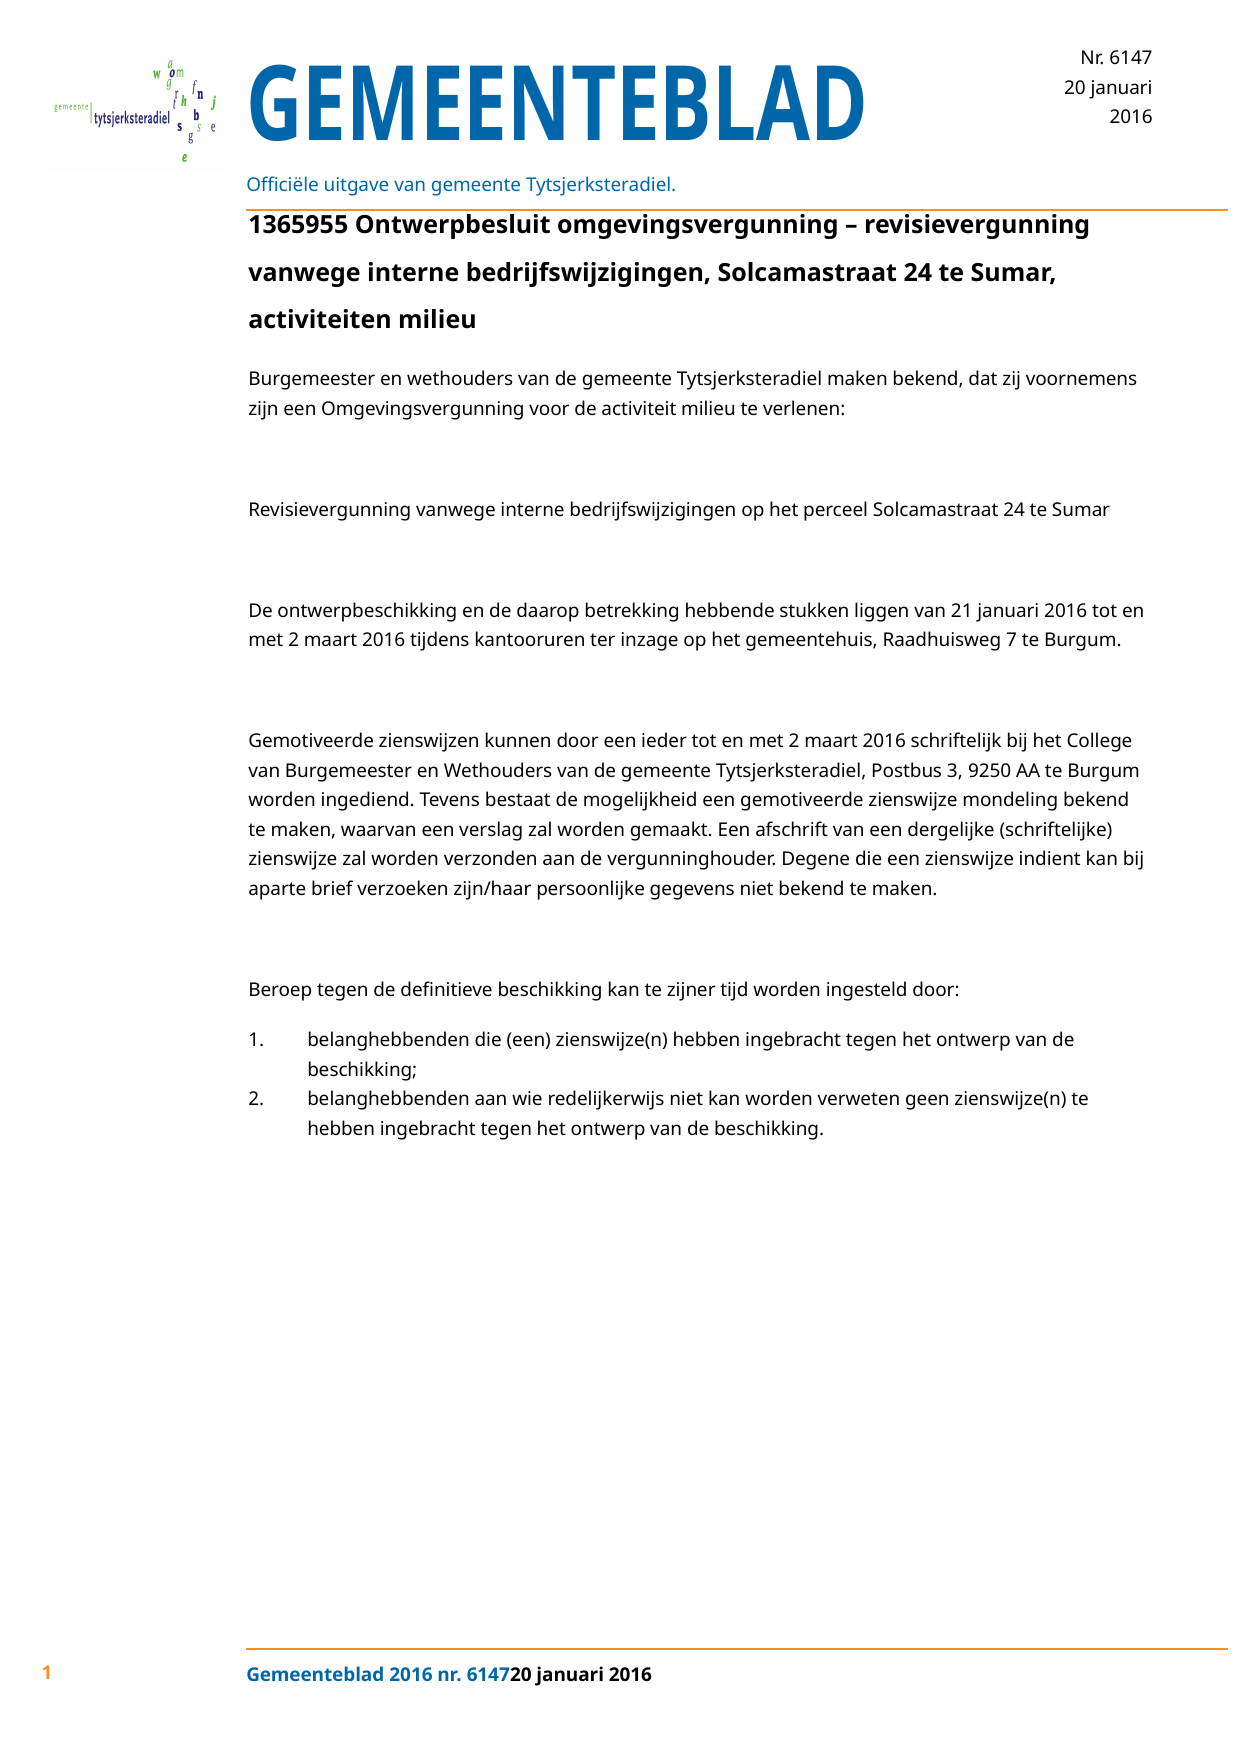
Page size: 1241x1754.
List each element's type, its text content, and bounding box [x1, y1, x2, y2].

text De ontwerpbeschikking en de daarop betrekking hebbende stukken liggen van 21 januari 2016 tot en met 2 maart 2016 tijdens kantooruren ter inzage op het gemeentehuis, Raadhuisweg 7 te Burgum. [248, 597, 1152, 652]
text Beroep tegen de definitieve beschikking kan te zijner tijd worden ingesteld door: [248, 976, 1152, 1002]
picture [41, 47, 231, 172]
list belanghebbenden aan wie redelijkerwijs niet kan worden verweten geen zienswijze(n) te hebben ingebracht tegen het ontwerp van de beschikking. [248, 1086, 1152, 1141]
text 1365955 Ontwerpbesluit omgevingsvergunning – revisievergunning vanwege interne bedrijfswijzigingen, Solcamastraat 24 te Sumar, activiteiten milieu [248, 211, 1152, 336]
text Burgemeester en wethouders van de gemeente Tytsjerksteradiel maken bekend, dat zij voornemens zijn een Omgevingsvergunning voor de activiteit milieu te verlenen: [248, 366, 1152, 421]
text Gemotiveerde zienswijzen kunnen door een ieder tot en met 2 maart 2016 schriftelijk bij het College van Burgemeester en Wethouders van de gemeente Tytsjerksteradiel, Postbus 3, 9250 AA te Burgum worden ingediend. Tevens bestaat de mogelijkheid een gemotiveerde zienswijze mondeling bekend te maken, waarvan een verslag zal worden gemaakt. Een afschrift van een dergelijke (schriftelijke) zienswijze zal worden verzonden aan de vergunninghouder. Degene die een zienswijze indient kan bij aparte brief verzoeken zijn/haar persoonlijke gegevens niet bekend te maken. [248, 727, 1152, 901]
list belanghebbenden die (een) zienswijze(n) hebben ingebracht tegen het ontwerp van de beschikking; [248, 1026, 1152, 1082]
text Revisievergunning vanwege interne bedrijfswijzigingen op het perceel Solcamastraat 24 te Sumar [248, 496, 1152, 522]
